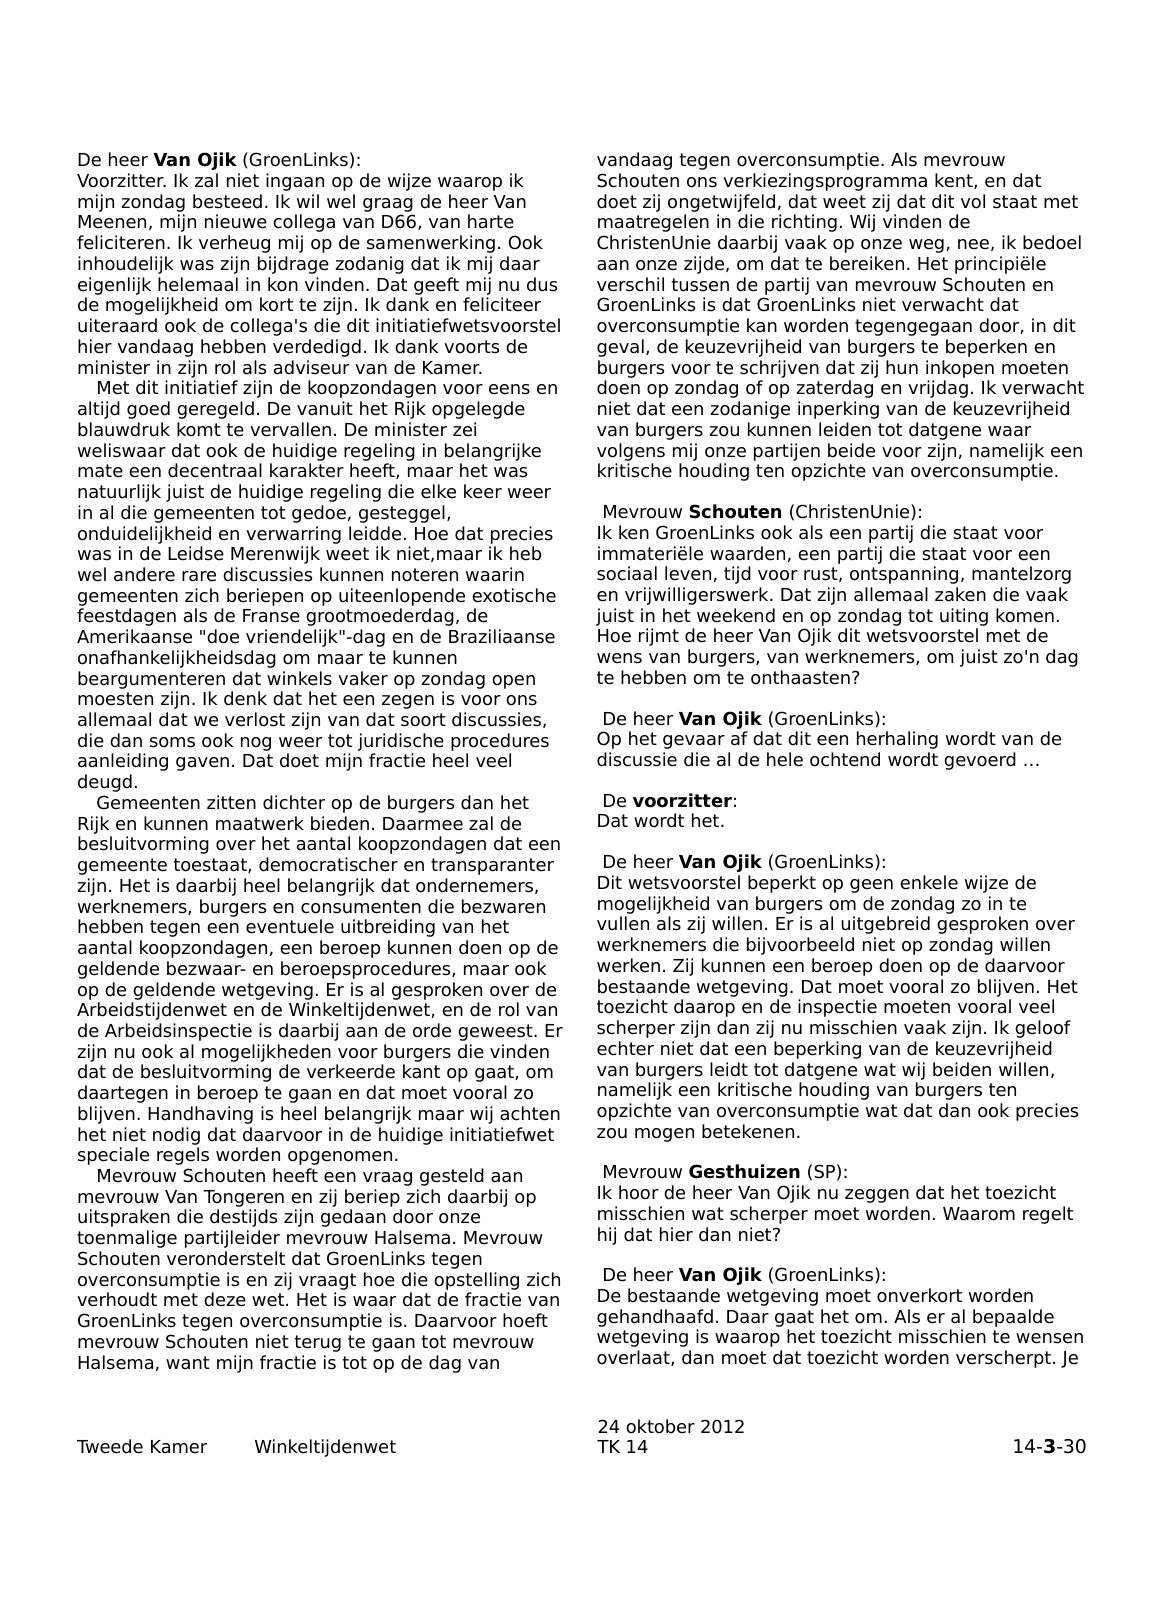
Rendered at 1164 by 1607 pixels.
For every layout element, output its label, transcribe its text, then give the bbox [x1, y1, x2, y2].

text Op het gevaar af dat dit een herhaling wordt van de discussie die al de hele ochtend wordt gevoerd … [596, 729, 1087, 771]
text Mevrouw Schouten (ChristenUnie): [596, 502, 1087, 523]
text Dit wetsvoorstel beperkt op geen enkele wijze de mogelijkheid van burgers om de zondag zo in te vullen als zij willen. Er is al uitgebreid gesproken over werknemers die bijvoorbeeld niet op zondag willen werken. Zij kunnen een beroep doen op de daarvoor bestaande wetgeving. Dat moet vooral zo blijven. Het toezicht daarop en de inspectie moeten vooral veel scherper zijn dan zij nu misschien vaak zijn. Ik geloof echter niet dat een beperking van de keuzevrijheid van burgers leidt tot datgene wat wij beiden willen, namelijk een kritische houding van burgers ten opzichte van overconsumptie wat dat dan ook precies zou mogen betekenen. [596, 873, 1087, 1142]
text De bestaande wetgeving moet onverkort worden gehandhaafd. Daar gaat het om. Als er al bepaalde wetgeving is waarop het toezicht misschien te wensen overlaat, dan moet dat toezicht worden verscherpt. Je [596, 1286, 1087, 1369]
text Mevrouw Gesthuizen (SP): [596, 1162, 1087, 1183]
text Ik ken GroenLinks ook als een partij die staat voor immateriële waarden, een partij die staat voor een sociaal leven, tijd voor rust, ontspanning, mantelzorg en vrijwilligerswerk. Dat zijn allemaal zaken die vaak juist in het weekend en op zondag tot uiting komen. Hoe rijmt de heer Van Ojik dit wetsvoorstel met de wens van burgers, van werknemers, om juist zo'n dag te hebben om te onthaasten? [596, 523, 1087, 688]
text vandaag tegen overconsumptie. Als mevrouw Schouten ons verkiezingsprogramma kent, en dat doet zij ongetwijfeld, dat weet zij dat dit vol staat met maatregelen in die richting. Wij vinden de ChristenUnie daarbij vaak op onze weg, nee, ik bedoel aan onze zijde, om dat te bereiken. Het principiële verschil tussen de partij van mevrouw Schouten en GroenLinks is dat GroenLinks niet verwacht dat overconsumptie kan worden tegengegaan door, in dit geval, de keuzevrijheid van burgers te beperken en burgers voor te schrijven dat zij hun inkopen moeten doen op zondag of op zaterdag en vrijdag. Ik verwacht niet dat een zodanige inperking van de keuzevrijheid van burgers zou kunnen leiden tot datgene waar volgens mij onze partijen beide voor zijn, namelijk een kritische houding ten opzichte van overconsumptie. [596, 150, 1087, 482]
text Mevrouw Schouten heeft een vraag gesteld aan mevrouw Van Tongeren en zij beriep zich daarbij op uitspraken die destijds zijn gedaan door onze toenmalige partijleider mevrouw Halsema. Mevrouw Schouten veronderstelt dat GroenLinks tegen overconsumptie is en zij vraagt hoe die opstelling zich verhoudt met deze wet. Het is waar dat de fractie van GroenLinks tegen overconsumptie is. Daarvoor hoeft mevrouw Schouten niet terug te gaan tot mevrouw Halsema, want mijn fractie is tot op de dag van [77, 1166, 567, 1373]
text Gemeenten zitten dichter op de burgers dan het Rijk en kunnen maatwerk bieden. Daarmee zal de besluitvorming over het aantal koopzondagen dat een gemeente toestaat, democratischer en transparanter zijn. Het is daarbij heel belangrijk dat ondernemers, werknemers, burgers en consumenten die bezwaren hebben tegen een eventuele uitbreiding van het aantal koopzondagen, een beroep kunnen doen op de geldende bezwaar- en beroepsprocedures, maar ook op de geldende wetgeving. Er is al gesproken over de Arbeidstijdenwet en de Winkeltijdenwet, en de rol van de Arbeidsinspectie is daarbij aan de orde geweest. Er zijn nu ook al mogelijkheden voor burgers die vinden dat de besluitvorming de verkeerde kant op gaat, om daartegen in beroep te gaan en dat moet vooral zo blijven. Handhaving is heel belangrijk maar wij achten het niet nodig dat daarvoor in de huidige initiatiefwet speciale regels worden opgenomen. [77, 793, 567, 1166]
text De heer Van Ojik (GroenLinks): [596, 852, 1087, 873]
text Voorzitter. Ik zal niet ingaan op de wijze waarop ik mijn zondag besteed. Ik wil wel graag de heer Van Meenen, mijn nieuwe collega van D66, van harte feliciteren. Ik verheug mij op de samenwerking. Ook inhoudelijk was zijn bijdrage zodanig dat ik mij daar eigenlijk helemaal in kon vinden. Dat geeft mij nu dus de mogelijkheid om kort te zijn. Ik dank en feliciteer uiteraard ook de collega's die dit initiatiefwetsvoorstel hier vandaag hebben verdedigd. Ik dank voorts de minister in zijn rol als adviseur van de Kamer. [77, 171, 567, 378]
text Dat wordt het. [596, 811, 1087, 832]
text Met dit initiatief zijn de koopzondagen voor eens en altijd goed geregeld. De vanuit het Rijk opgelegde blauwdruk komt te vervallen. De minister zei weliswaar dat ook de huidige regeling in belangrijke mate een decentraal karakter heeft, maar het was natuurlijk juist de huidige regeling die elke keer weer in al die gemeenten tot gedoe, gesteggel, onduidelijkheid en verwarring leidde. Hoe dat precies was in de Leidse Merenwijk weet ik niet,maar ik heb wel andere rare discussies kunnen noteren waarin gemeenten zich beriepen op uiteenlopende exotische feestdagen als de Franse grootmoederdag, de Amerikaanse "doe vriendelijk"-dag en de Braziliaanse onafhankelijkheidsdag om maar te kunnen beargumenteren dat winkels vaker op zondag open moesten zijn. Ik denk dat het een zegen is voor ons allemaal dat we verlost zijn van dat soort discussies, die dan soms ook nog weer tot juridische procedures aanleiding gaven. Dat doet mijn fractie heel veel deugd. [77, 378, 567, 793]
text De heer Van Ojik (GroenLinks): [596, 1265, 1087, 1286]
text De heer Van Ojik (GroenLinks): [77, 150, 567, 171]
text De heer Van Ojik (GroenLinks): [596, 708, 1087, 729]
text Ik hoor de heer Van Ojik nu zeggen dat het toezicht misschien wat scherper moet worden. Waarom regelt hij dat hier dan niet? [596, 1183, 1087, 1245]
text De voorzitter: [596, 791, 1087, 811]
